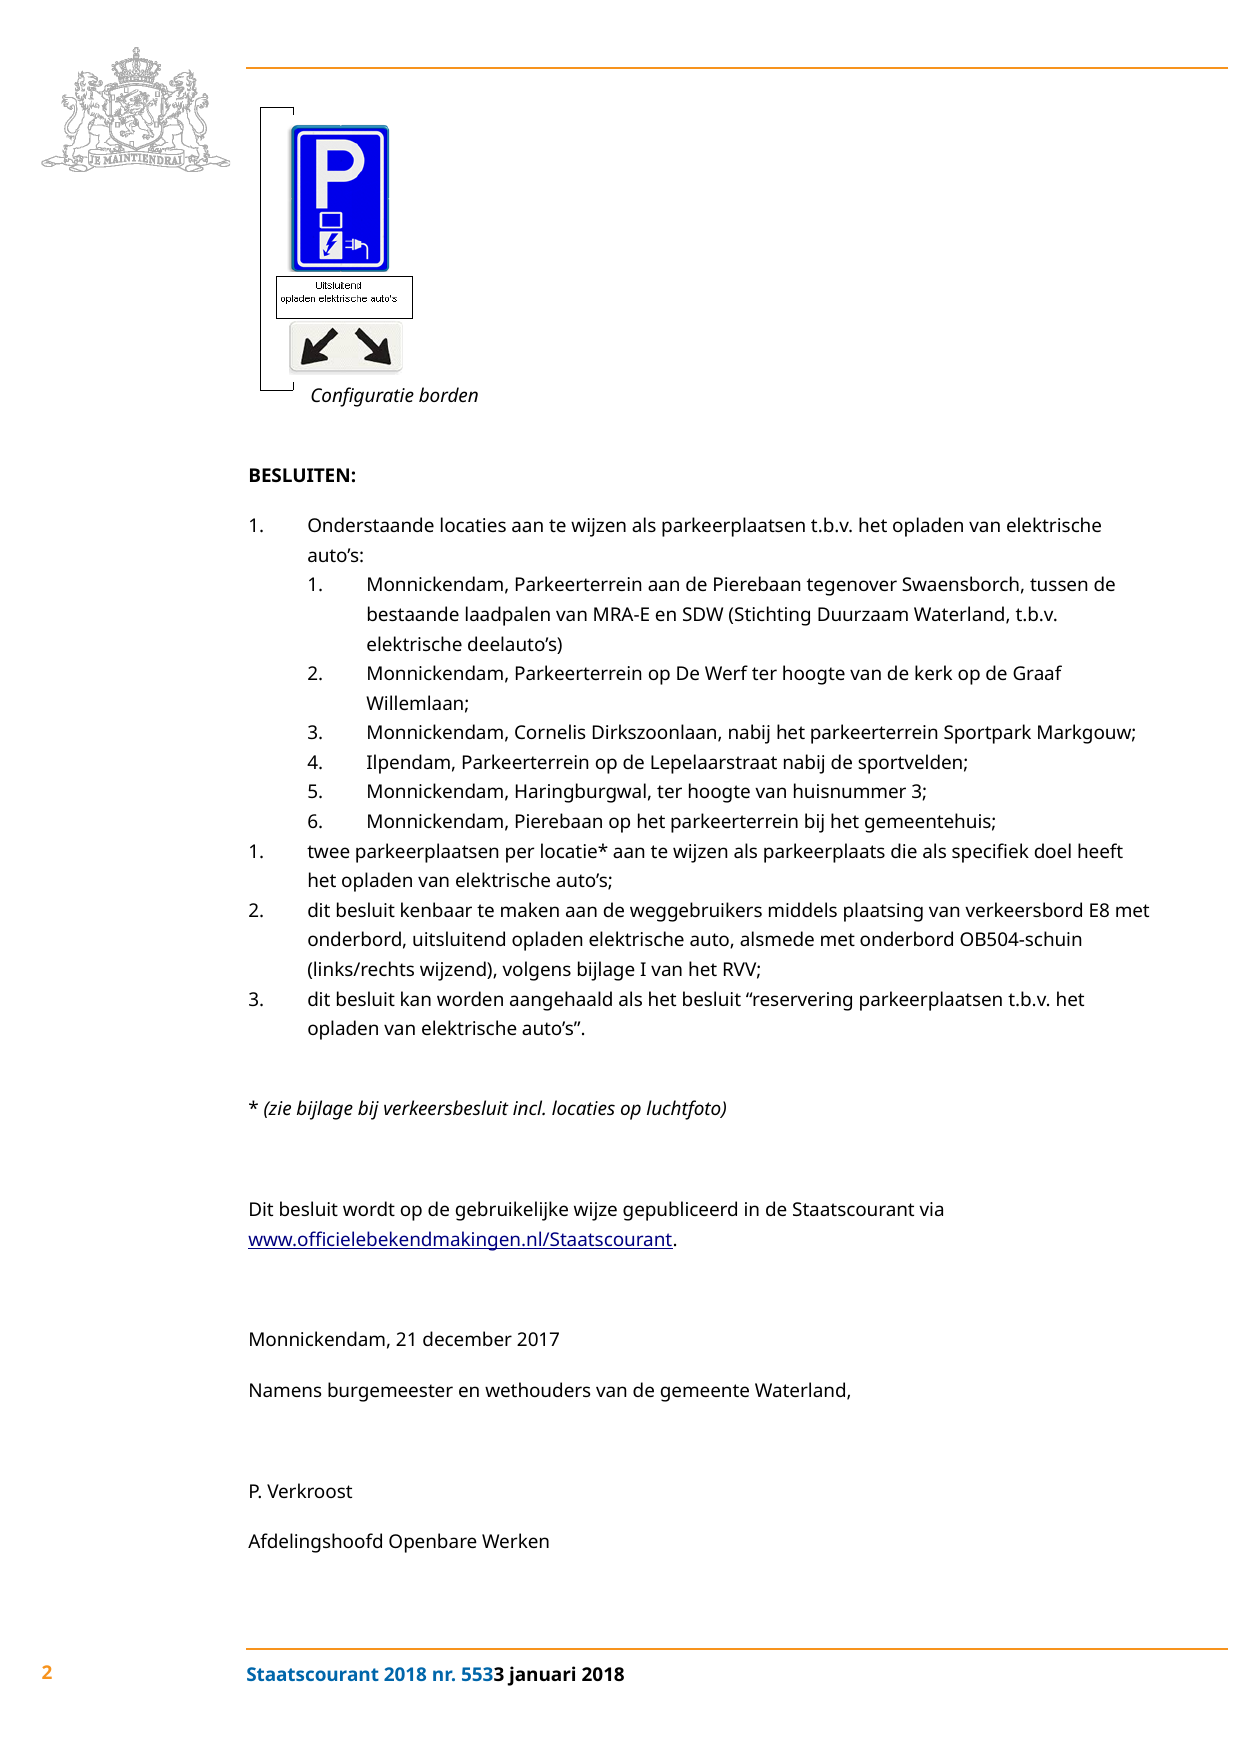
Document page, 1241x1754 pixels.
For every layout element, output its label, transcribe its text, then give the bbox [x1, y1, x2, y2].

text * (zie bijlage bij verkeersbesluit incl. locaties op luchtfoto) [248, 1095, 1152, 1121]
list dit besluit kan worden aangehaald als het besluit “reservering parkeerplaatsen t.b.v. het opladen van elektrische auto’s”. [248, 986, 1152, 1041]
list Monnickendam, Haringburgwal, ter hoogte van huisnummer 3; [307, 779, 1152, 804]
list Monnickendam, Parkeerterrein op De Werf ter hoogte van de kerk op de Graaf Willemlaan; [307, 660, 1152, 716]
list Monnickendam, Parkeerterrein aan de Pierebaan tegenover Swaensborch, tussen de bestaande laadpalen van MRA-E en SDW (Stichting Duurzaam Waterland, t.b.v. elektrische deelauto’s) [307, 572, 1152, 657]
list twee parkeerplaatsen per locatie* aan te wijzen als parkeerplaats die als specifiek doel heeft het opladen van elektrische auto’s; [248, 838, 1152, 893]
text Configuratie borden [248, 95, 1152, 408]
list Onderstaande locaties aan te wijzen als parkeerplaatsen t.b.v. het opladen van elektrische auto’s: [248, 512, 1152, 568]
list Monnickendam, Pierebaan op het parkeerterrein bij het gemeentehuis; [307, 808, 1152, 834]
list Monnickendam, Cornelis Dirkszoonlaan, nabij het parkeerterrein Sportpark Markgouw; [307, 719, 1152, 745]
picture [268, 115, 417, 382]
text Afdelingshoofd Openbare Werken [248, 1528, 1152, 1554]
text BESLUITEN: [248, 462, 1152, 488]
list dit besluit kenbaar te maken aan de weggebruikers middels plaatsing van verkeersbord E8 met onderbord, uitsluitend opladen elektrische auto, alsmede met onderbord OB504-schuin (links/rechts wijzend), volgens bijlage I van het RVV; [248, 897, 1152, 982]
text Dit besluit wordt op de gebruikelijke wijze gepubliceerd in de Staatscourant via www.officielebekendmakingen.nl/Staatscourant. [248, 1196, 1152, 1252]
text P. Verkroost [248, 1478, 1152, 1504]
text Namens burgemeester en wethouders van de gemeente Waterland, [248, 1377, 1152, 1403]
text Monnickendam, 21 december 2017 [248, 1327, 1152, 1352]
list Ilpendam, Parkeerterrein op de Lepelaarstraat nabij de sportvelden; [307, 749, 1152, 775]
picture [41, 47, 231, 172]
